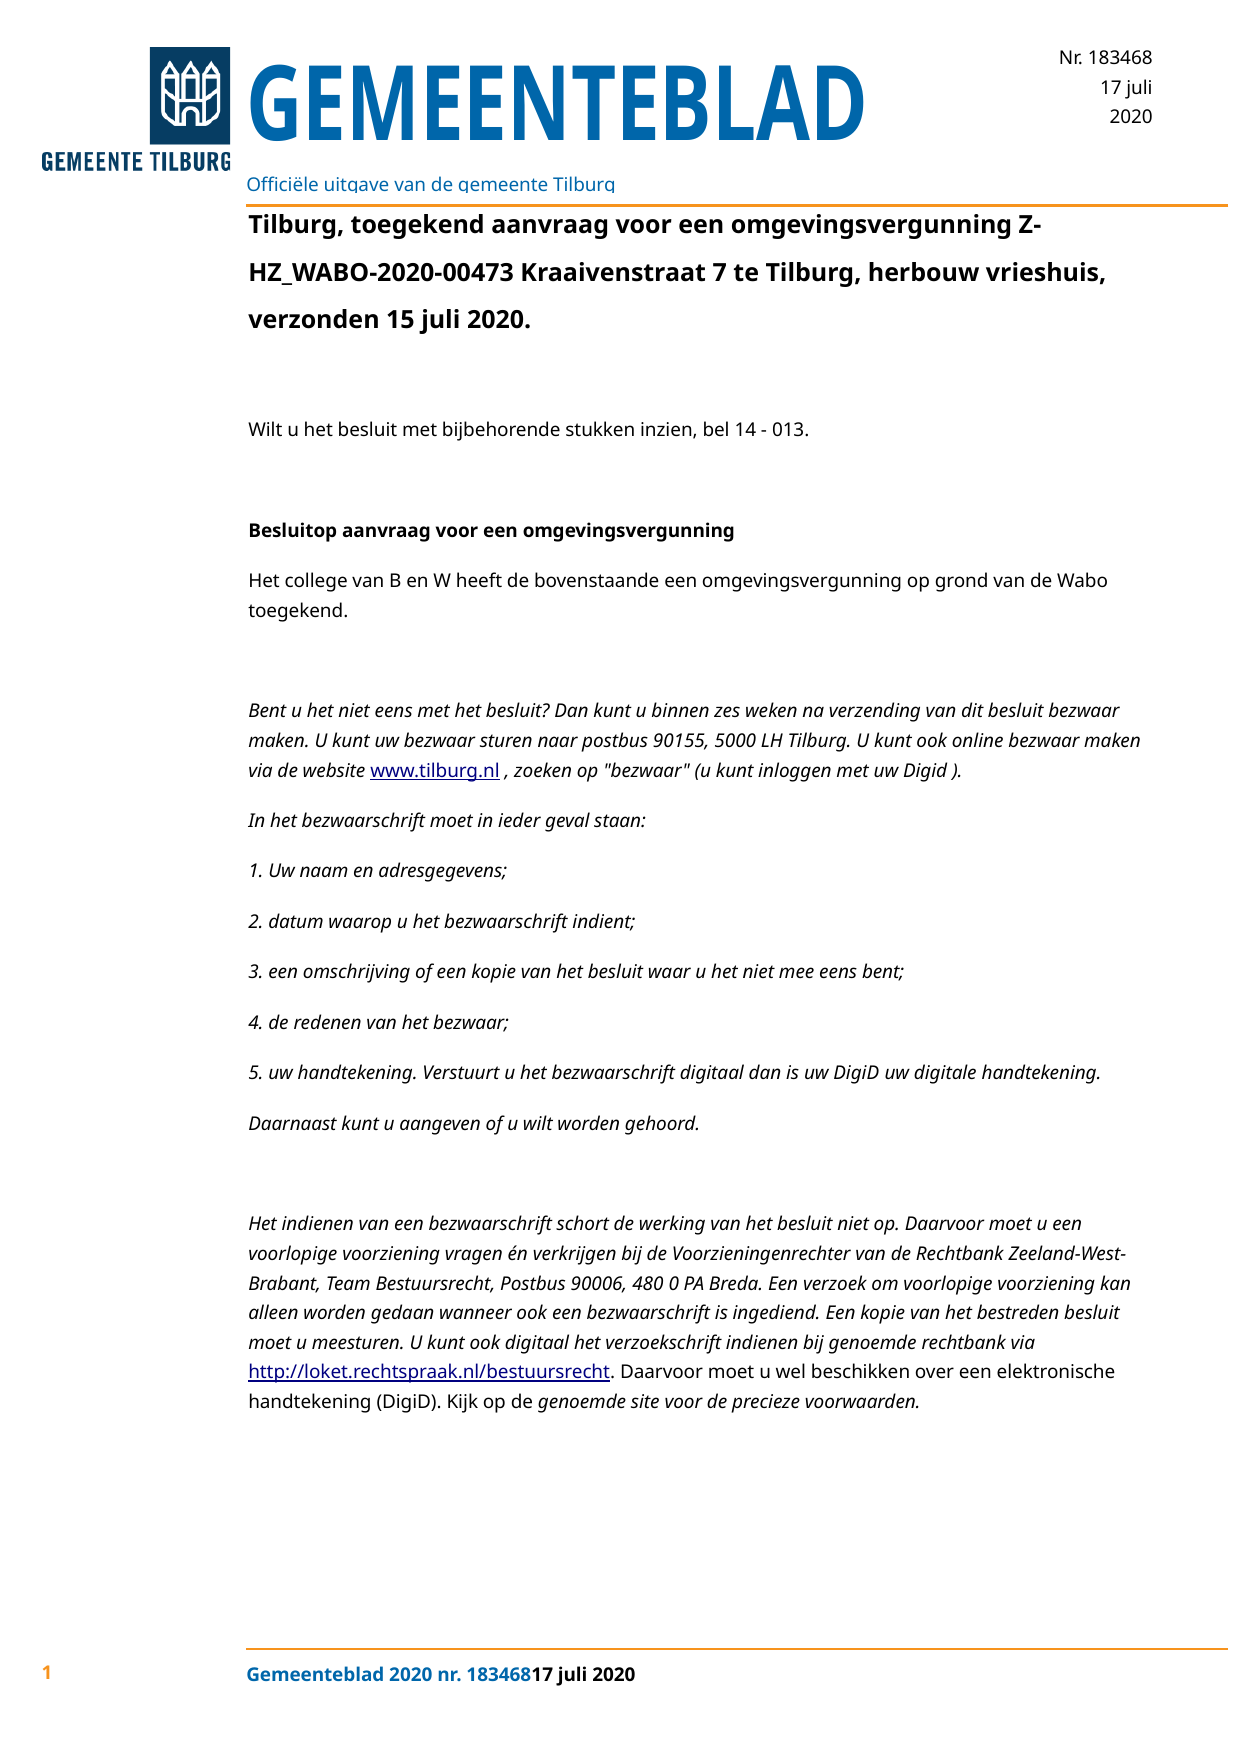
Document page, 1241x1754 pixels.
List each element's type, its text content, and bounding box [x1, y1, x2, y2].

text 4. de redenen van het bezwaar; [248, 1009, 1152, 1034]
text 3. een omschrijving of een kopie van het besluit waar u het niet mee eens bent; [248, 958, 1152, 984]
picture [41, 47, 231, 172]
text 5. uw handtekening. Verstuurt u het bezwaarschrift digitaal dan is uw DigiD uw digitale handtekening. [248, 1059, 1152, 1085]
text Daarnaast kunt u aangeven of u wilt worden gehoord. [248, 1110, 1152, 1135]
text In het bezwaarschrift moet in ieder geval staan: [248, 807, 1152, 833]
text 1. Uw naam en adresgegevens; [248, 858, 1152, 883]
text Wilt u het besluit met bijbehorende stukken inzien, bel 14 - 013. [248, 416, 1152, 442]
text Het college van B en W heeft de bovenstaande een omgevingsvergunning op grond van de Wabo toegekend. [248, 567, 1152, 622]
text 2. datum waarop u het bezwaarschrift indient; [248, 908, 1152, 934]
text Besluitop aanvraag voor een omgevingsvergunning [248, 517, 1152, 542]
text Tilburg, toegekend aanvraag voor een omgevingsvergunning Z-HZ_WABO-2020-00473 Kraaivenstraat 7 te Tilburg, herbouw vrieshuis, verzonden 15 juli 2020. [248, 207, 1152, 336]
text Het indienen van een bezwaarschrift schort de werking van het besluit niet op. Daarvoor moet u een voorlopige voorziening vragen én verkrijgen bij de Voorzieningenrechter van de Rechtbank Zeeland-West-Brabant, Team Bestuursrecht, Postbus 90006, 480 0 PA Breda. Een verzoek om voorlopige voorziening kan alleen worden gedaan wanneer ook een bezwaarschrift is ingediend. Een kopie van het bestreden besluit moet u meesturen. U kunt ook digitaal het verzoekschrift indienen bij genoemde rechtbank via http://loket.rechtspraak.nl/bestuursrecht. Daarvoor moet u wel beschikken over een elektronische handtekening (DigiD). Kijk op de genoemde site voor de precieze voorwaarden. [248, 1211, 1152, 1414]
text Bent u het niet eens met het besluit? Dan kunt u binnen zes weken na verzending van dit besluit bezwaar maken. U kunt uw bezwaar sturen naar postbus 90155, 5000 LH Tilburg. U kunt ook online bezwaar maken via de website www.tilburg.nl , zoeken op "bezwaar" (u kunt inloggen met uw Digid ). [248, 698, 1152, 782]
